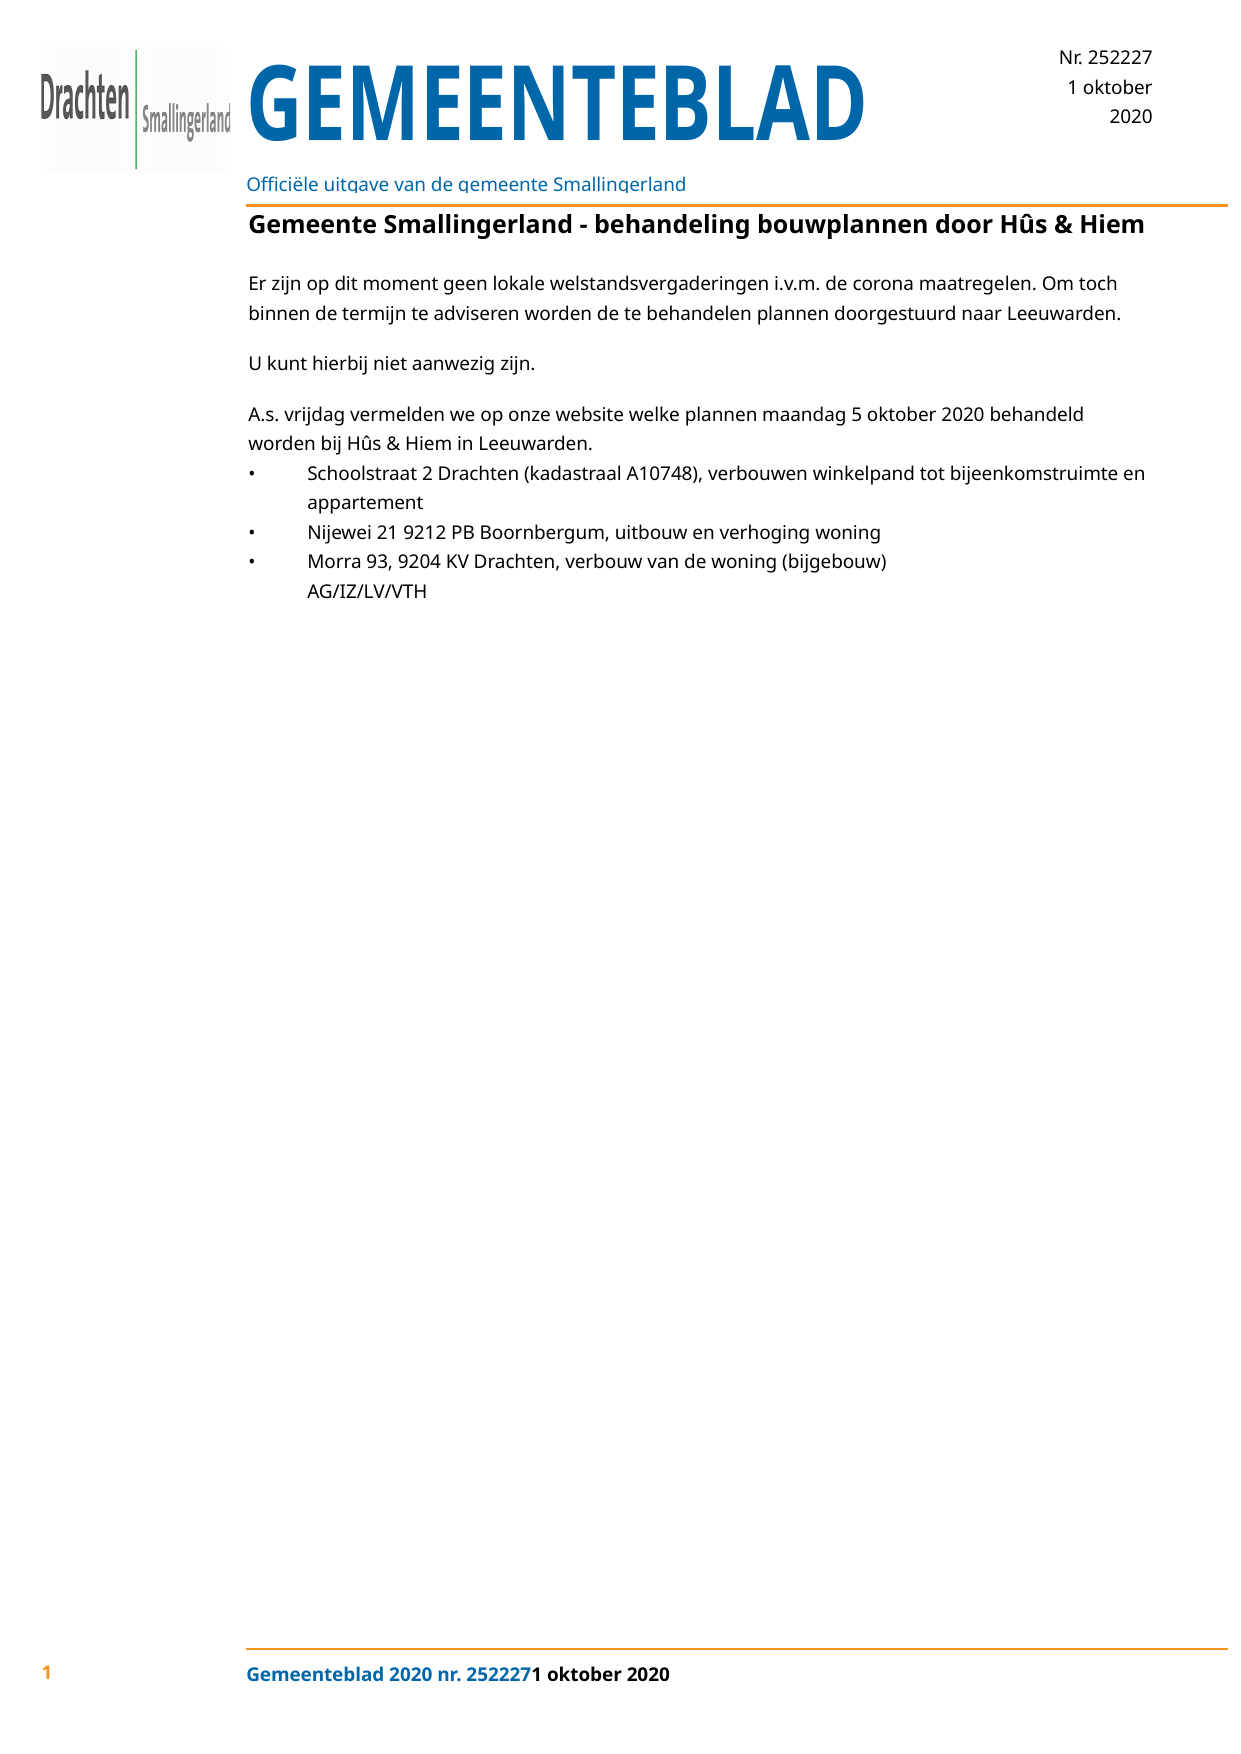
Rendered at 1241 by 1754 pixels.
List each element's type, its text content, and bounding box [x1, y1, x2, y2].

text Er zijn op dit moment geen lokale welstandsvergaderingen i.v.m. de corona maatregelen. Om toch binnen de termijn te adviseren worden de te behandelen plannen doorgestuurd naar Leeuwarden. [248, 270, 1152, 326]
text Gemeente Smallingerland - behandeling bouwplannen door Hûs & Hiem [248, 207, 1152, 241]
text A.s. vrijdag vermelden we op onze website welke plannen maandag 5 oktober 2020 behandeld worden bij Hûs & Hiem in Leeuwarden. [248, 401, 1152, 456]
list AG/IZ/LV/VTH [248, 578, 1152, 604]
list Morra 93, 9204 KV Drachten, verbouw van de woning (bijgebouw) [248, 549, 1152, 574]
list Nijewei 21 9212 PB Boornbergum, uitbouw en verhoging woning [248, 519, 1152, 545]
list Schoolstraat 2 Drachten (kadastraal A10748), verbouwen winkelpand tot bijeenkomstruimte en appartement [248, 460, 1152, 515]
picture [41, 47, 231, 172]
text U kunt hierbij niet aanwezig zijn. [248, 350, 1152, 376]
